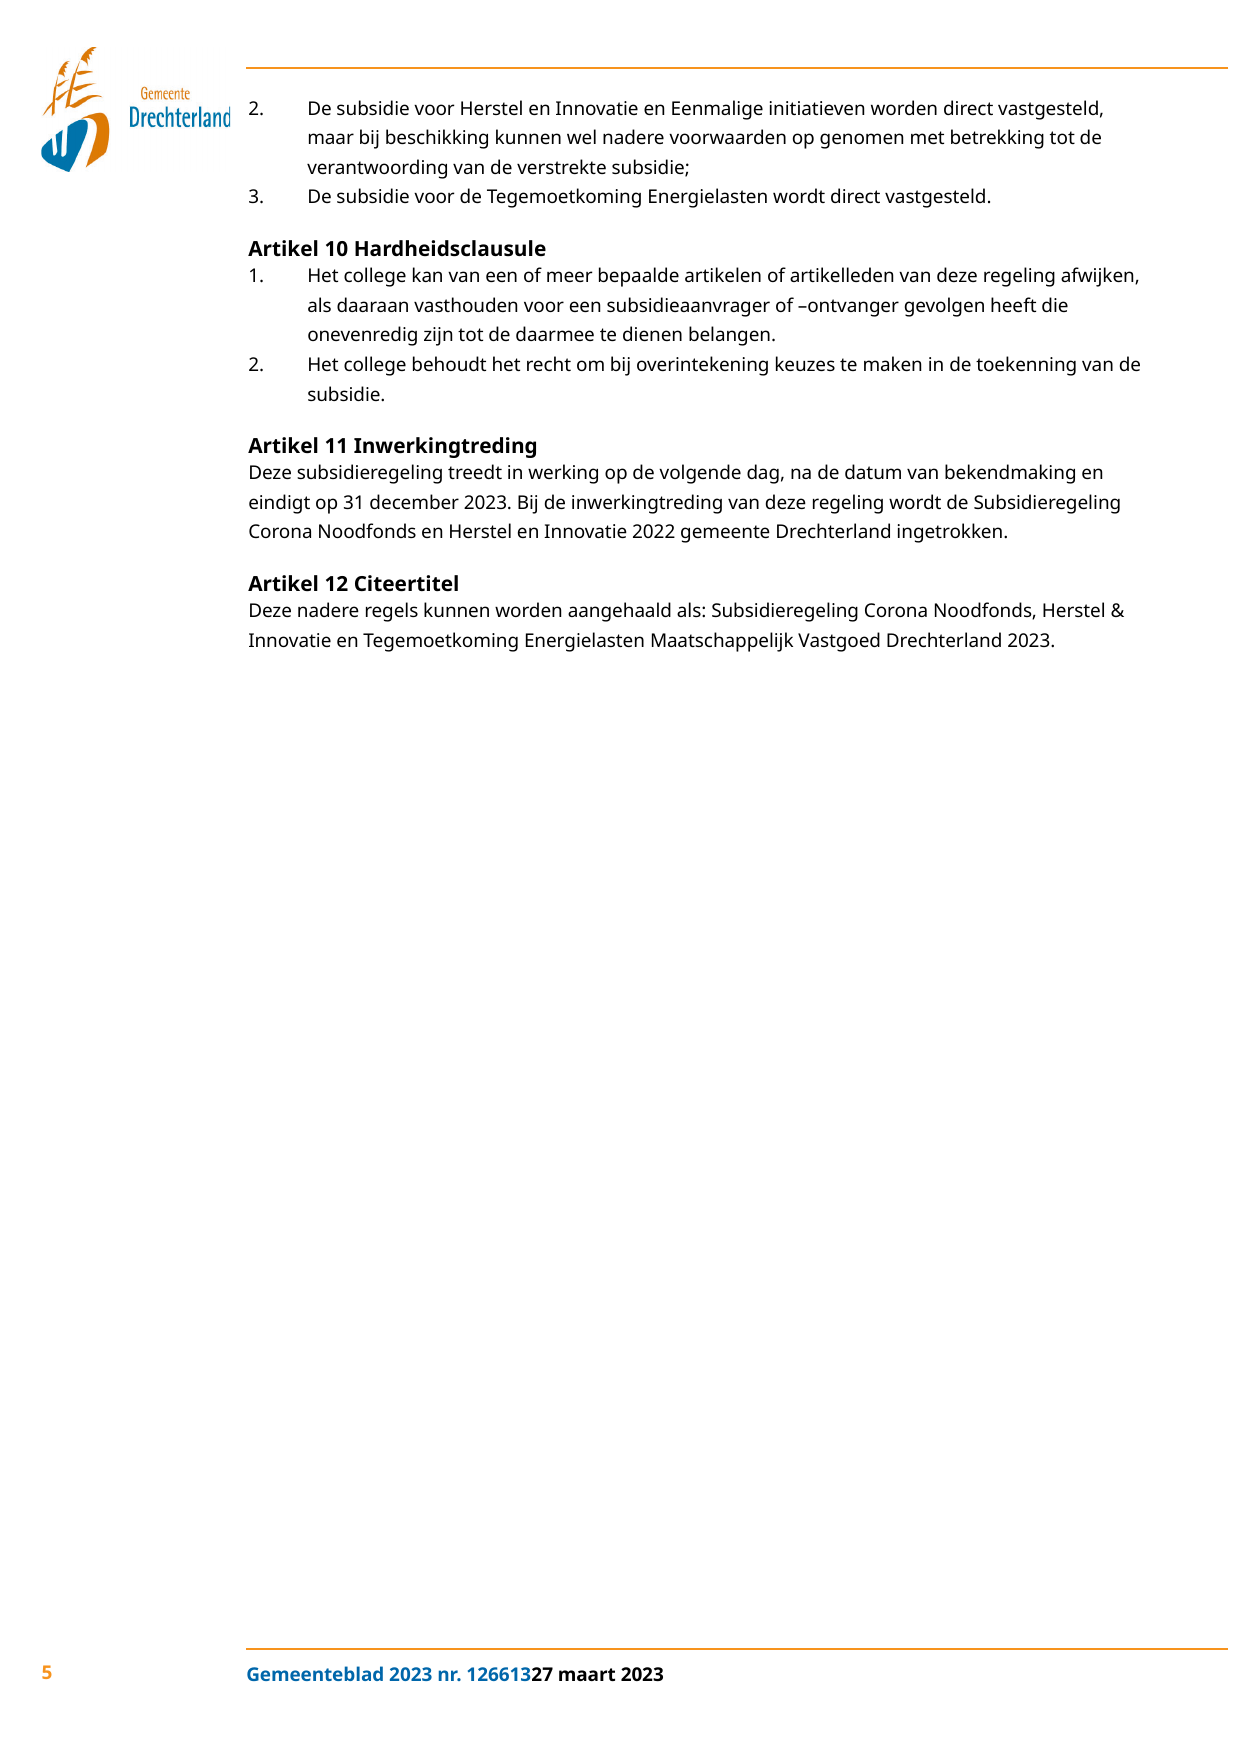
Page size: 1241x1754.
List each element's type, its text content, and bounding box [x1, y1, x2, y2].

list Het college behoudt het recht om bij overintekening keuzes te maken in de toekenning van de subsidie. [248, 351, 1152, 406]
list Het college kan van een of meer bepaalde artikelen of artikelleden van deze regeling afwijken, als daaraan vasthouden voor een subsidieaanvrager of –ontvanger gevolgen heeft die onevenredig zijn tot de daarmee te dienen belangen. [248, 262, 1152, 347]
picture [226, 115, 231, 124]
text Deze subsidieregeling treedt in werking op de volgende dag, na de datum van bekendmaking en eindigt op 31 december 2023. Bij de inwerkingtreding van deze regeling wordt de Subsidieregeling Corona Noodfonds en Herstel en Innovatie 2022 gemeente Drechterland ingetrokken. [248, 459, 1152, 544]
picture [41, 158, 64, 172]
picture [41, 47, 231, 172]
text Artikel 12 Citeertitel [248, 569, 1152, 598]
text Artikel 11 Inwerkingtreding [248, 431, 1152, 459]
text Artikel 10 Hardheidsclausule [248, 234, 1152, 262]
list De subsidie voor de Tegemoetkoming Energielasten wordt direct vastgesteld. [248, 183, 1152, 209]
text Deze nadere regels kunnen worden aangehaald als: Subsidieregeling Corona Noodfonds, Herstel & Innovatie en Tegemoetkoming Energielasten Maatschappelijk Vastgoed Drechterland 2023. [248, 598, 1152, 653]
list De subsidie voor Herstel en Innovatie en Eenmalige initiatieven worden direct vastgesteld, maar bij beschikking kunnen wel nadere voorwaarden op genomen met betrekking tot de verantwoording van de verstrekte subsidie; [248, 95, 1152, 180]
